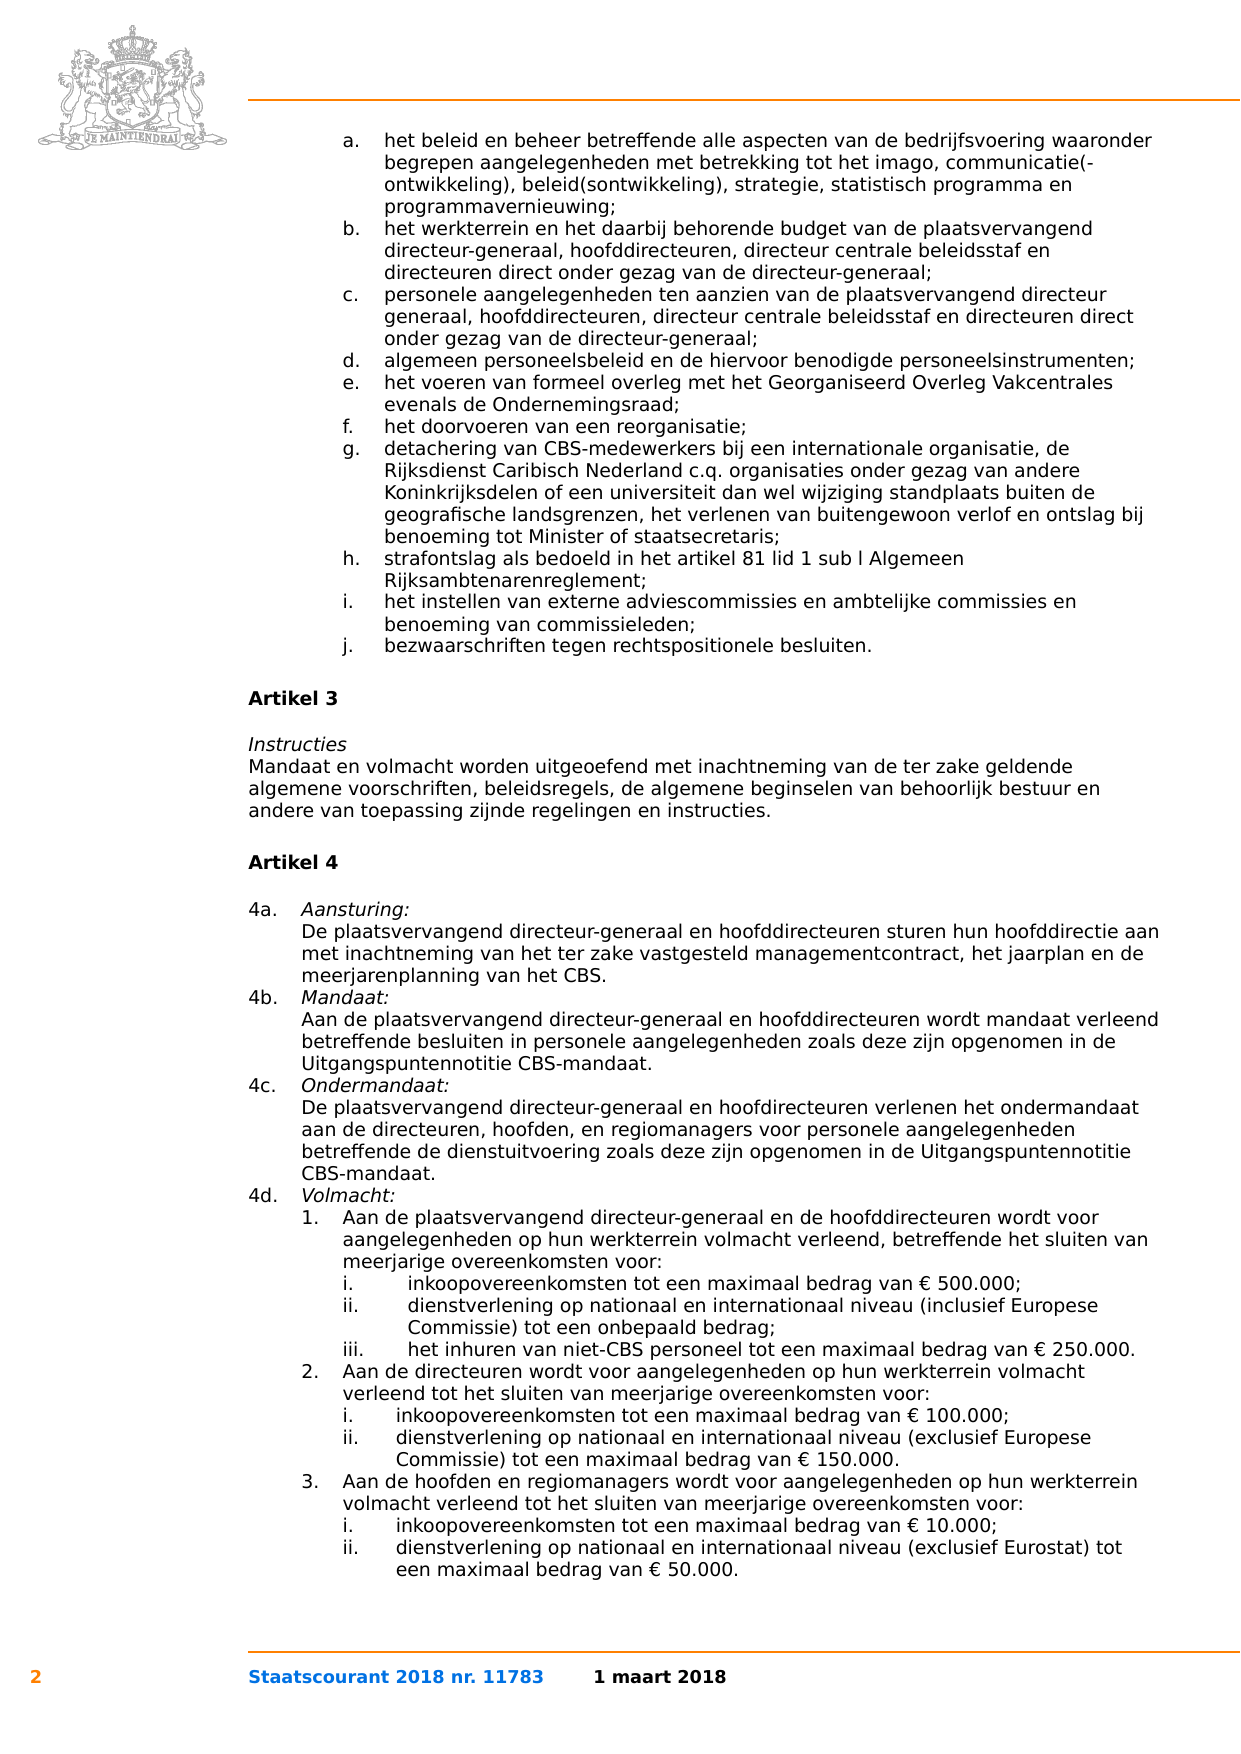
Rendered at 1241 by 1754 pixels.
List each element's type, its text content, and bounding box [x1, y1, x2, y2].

text g. detachering van CBS-medewerkers bij een internationale organisatie, de Rijksdienst Caribisch Nederland c.q. organisaties onder gezag van andere Koninkrijksdelen of een universiteit dan wel wijziging standplaats buiten de geografische landsgrenzen, het verlenen van buitengewoon verlof en ontslag bij benoeming tot Minister of staatsecretaris; [342, 438, 1163, 547]
text Mandaat en volmacht worden uitgeoefend met inachtneming van de ter zake geldende algemene voorschriften, beleidsregels, de algemene beginselen van behoorlijk bestuur en andere van toepassing zijnde regelingen en instructies. [248, 756, 1163, 822]
subtitle Artikel 3 [248, 687, 1163, 709]
text Aan de plaatsvervangend directeur-generaal en hoofddirecteuren wordt mandaat verleend betreffende besluiten in personele aangelegenheden zoals deze zijn opgenomen in de Uitgangspuntennotitie CBS-mandaat. [301, 1009, 1163, 1075]
subtitle Instructies [248, 734, 1163, 756]
text iii. het inhuren van niet-CBS personeel tot een maximaal bedrag van € 250.000. [342, 1339, 1163, 1361]
text 4d. Volmacht: [248, 1185, 1163, 1207]
text 2. Aan de directeuren wordt voor aangelegenheden op hun werkterrein volmacht verleend tot het sluiten van meerjarige overeenkomsten voor: [301, 1361, 1163, 1405]
text 4c. Ondermandaat: [248, 1075, 1163, 1097]
text i. inkoopovereenkomsten tot een maximaal bedrag van € 10.000; [342, 1515, 1163, 1537]
picture [38, 25, 227, 150]
text j. bezwaarschriften tegen rechtspositionele besluiten. [342, 635, 1163, 657]
text e. het voeren van formeel overleg met het Georganiseerd Overleg Vakcentrales evenals de Ondernemingsraad; [342, 372, 1163, 416]
text i. inkoopovereenkomsten tot een maximaal bedrag van € 500.000; [342, 1273, 1163, 1295]
text ii. dienstverlening op nationaal en internationaal niveau (exclusief Europese Commissie) tot een maximaal bedrag van € 150.000. [342, 1427, 1163, 1471]
text 4a. Aansturing: [248, 899, 1163, 921]
text h. strafontslag als bedoeld in het artikel 81 lid 1 sub l Algemeen Rijksambtenarenreglement; [342, 547, 1163, 591]
text De plaatsvervangend directeur-generaal en hoofdirecteuren verlenen het ondermandaat aan de directeuren, hoofden, en regiomanagers voor personele aangelegenheden betreffende de dienstuitvoering zoals deze zijn opgenomen in de Uitgangspuntennotitie CBS-mandaat. [301, 1097, 1163, 1185]
text 4b. Mandaat: [248, 987, 1163, 1009]
text i. het instellen van externe adviescommissies en ambtelijke commissies en benoeming van commissieleden; [342, 591, 1163, 635]
text ii. dienstverlening op nationaal en internationaal niveau (inclusief Europese Commissie) tot een onbepaald bedrag; [342, 1295, 1163, 1339]
text ii. dienstverlening op nationaal en internationaal niveau (exclusief Eurostat) tot een maximaal bedrag van € 50.000. [342, 1537, 1163, 1581]
subtitle Artikel 4 [248, 852, 1163, 874]
text i. inkoopovereenkomsten tot een maximaal bedrag van € 100.000; [342, 1405, 1163, 1427]
text b. het werkterrein en het daarbij behorende budget van de plaatsvervangend directeur-generaal, hoofddirecteuren, directeur centrale beleidsstaf en directeuren direct onder gezag van de directeur-generaal; [342, 218, 1163, 284]
text c. personele aangelegenheden ten aanzien van de plaatsvervangend directeur generaal, hoofddirecteuren, directeur centrale beleidsstaf en directeuren direct onder gezag van de directeur-generaal; [342, 284, 1163, 350]
text a. het beleid en beheer betreffende alle aspecten van de bedrijfsvoering waaronder begrepen aangelegenheden met betrekking tot het imago, communicatie(-ontwikkeling), beleid(sontwikkeling), strategie, statistisch programma en programmavernieuwing; [342, 130, 1163, 218]
text 3. Aan de hoofden en regiomanagers wordt voor aangelegenheden op hun werkterrein volmacht verleend tot het sluiten van meerjarige overeenkomsten voor: [301, 1471, 1163, 1515]
text De plaatsvervangend directeur-generaal en hoofddirecteuren sturen hun hoofddirectie aan met inachtneming van het ter zake vastgesteld managementcontract, het jaarplan en de meerjarenplanning van het CBS. [301, 921, 1163, 987]
text d. algemeen personeelsbeleid en de hiervoor benodigde personeelsinstrumenten; [342, 350, 1163, 372]
text 1. Aan de plaatsvervangend directeur-generaal en de hoofddirecteuren wordt voor aangelegenheden op hun werkterrein volmacht verleend, betreffende het sluiten van meerjarige overeenkomsten voor: [301, 1207, 1163, 1273]
text f. het doorvoeren van een reorganisatie; [342, 416, 1163, 438]
